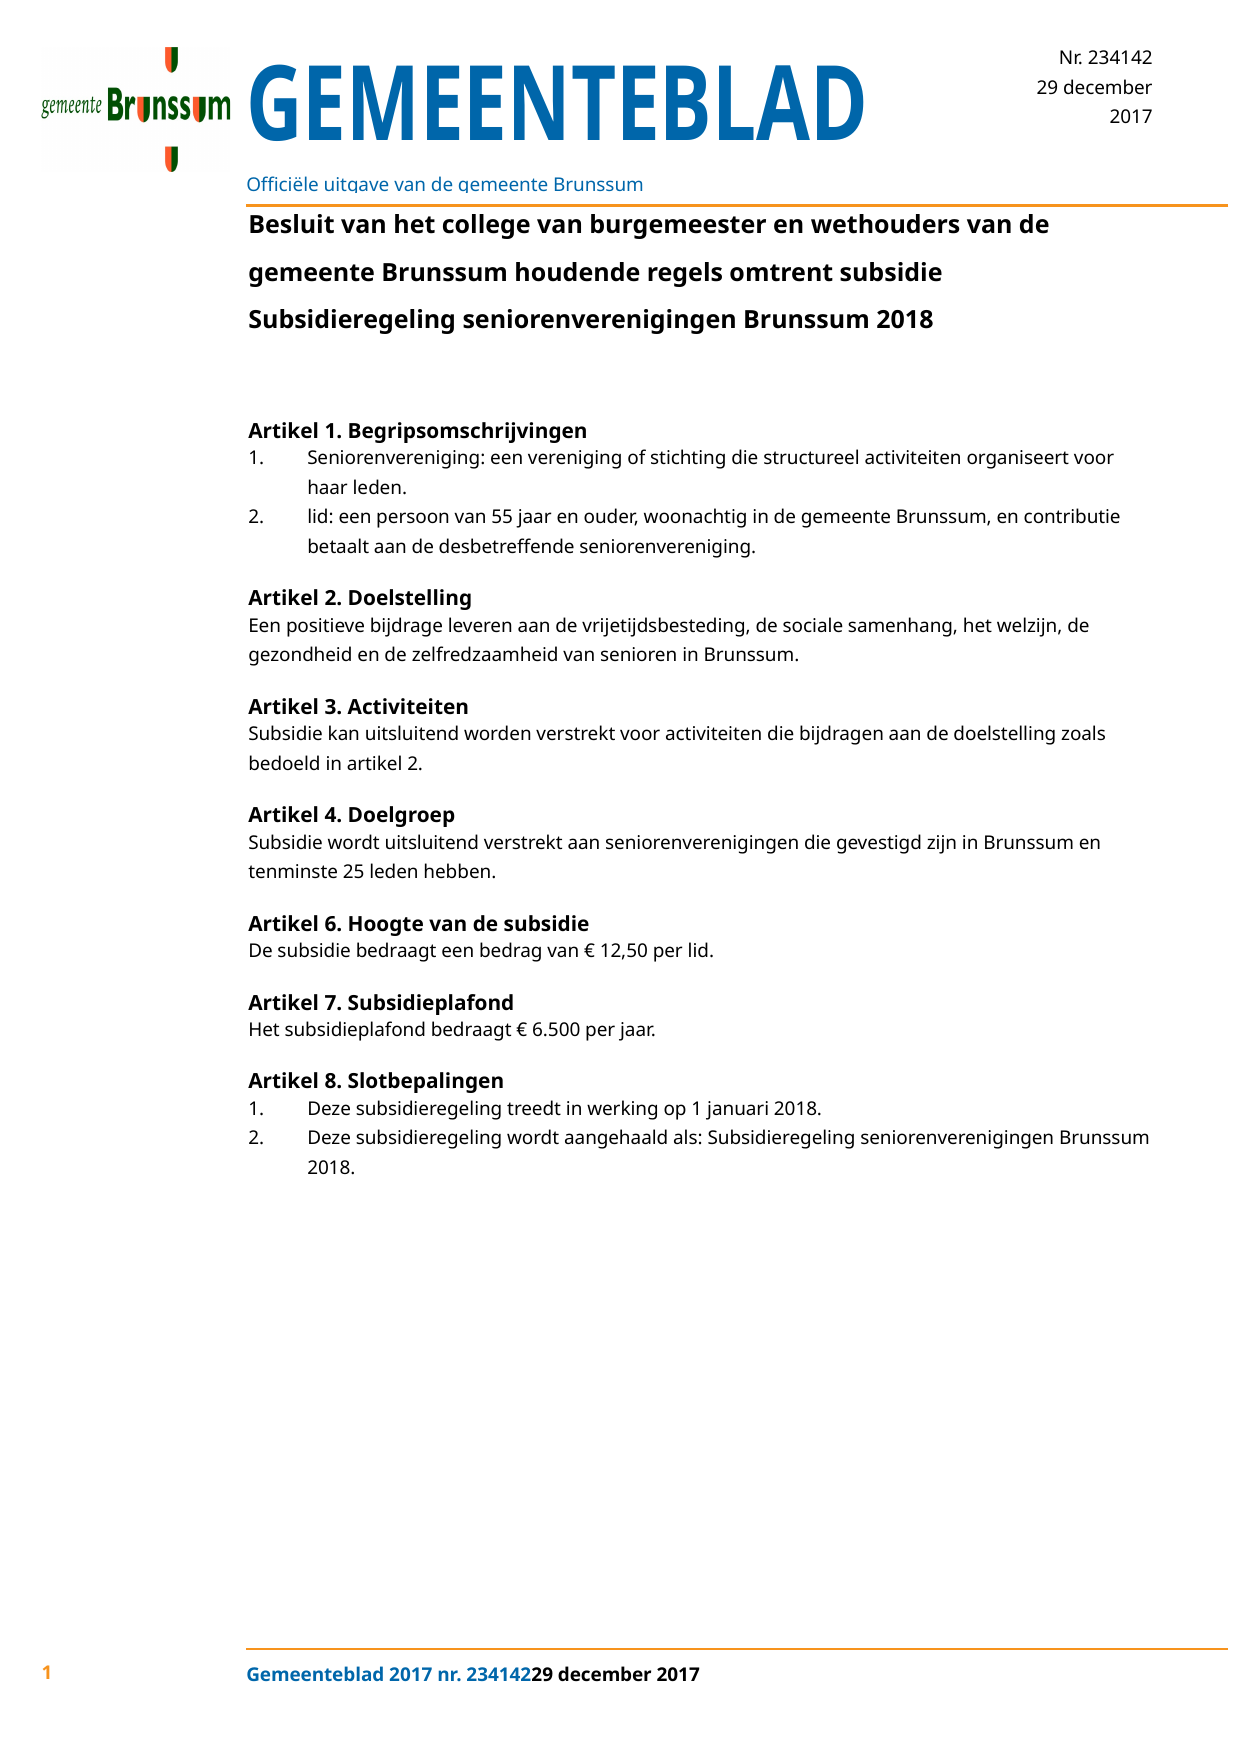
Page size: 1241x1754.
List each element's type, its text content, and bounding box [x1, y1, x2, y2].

text Artikel 6. Hoogte van de subsidie [248, 909, 1152, 937]
list lid: een persoon van 55 jaar en ouder, woonachtig in de gemeente Brunssum, en contributie betaalt aan de desbetreffende seniorenvereniging. [248, 503, 1152, 559]
text Artikel 3. Activiteiten [248, 692, 1152, 720]
text Een positieve bijdrage leveren aan de vrijetijdsbesteding, de sociale samenhang, het welzijn, de gezondheid en de zelfredzaamheid van senioren in Brunssum. [248, 612, 1152, 667]
list Deze subsidieregeling wordt aangehaald als: Subsidieregeling seniorenverenigingen Brunssum 2018. [248, 1124, 1152, 1180]
text Artikel 4. Doelgroep [248, 800, 1152, 829]
text Subsidie wordt uitsluitend verstrekt aan seniorenverenigingen die gevestigd zijn in Brunssum en tenminste 25 leden hebben. [248, 829, 1152, 884]
text Artikel 1. Begripsomschrijvingen [248, 416, 1152, 444]
list Seniorenvereniging: een vereniging of stichting die structureel activiteiten organiseert voor haar leden. [248, 444, 1152, 500]
text Artikel 7. Subsidieplafond [248, 988, 1152, 1016]
text Besluit van het college van burgemeester en wethouders van de gemeente Brunssum houdende regels omtrent subsidie Subsidieregeling seniorenverenigingen Brunssum 2018 [248, 207, 1152, 336]
text Subsidie kan uitsluitend worden verstrekt voor activiteiten die bijdragen aan de doelstelling zoals bedoeld in artikel 2. [248, 720, 1152, 776]
text Artikel 2. Doelstelling [248, 583, 1152, 612]
text Het subsidieplafond bedraagt € 6.500 per jaar. [248, 1016, 1152, 1042]
text Artikel 8. Slotbepalingen [248, 1067, 1152, 1095]
text De subsidie bedraagt een bedrag van € 12,50 per lid. [248, 937, 1152, 963]
picture [41, 47, 231, 172]
list Deze subsidieregeling treedt in werking op 1 januari 2018. [248, 1095, 1152, 1121]
